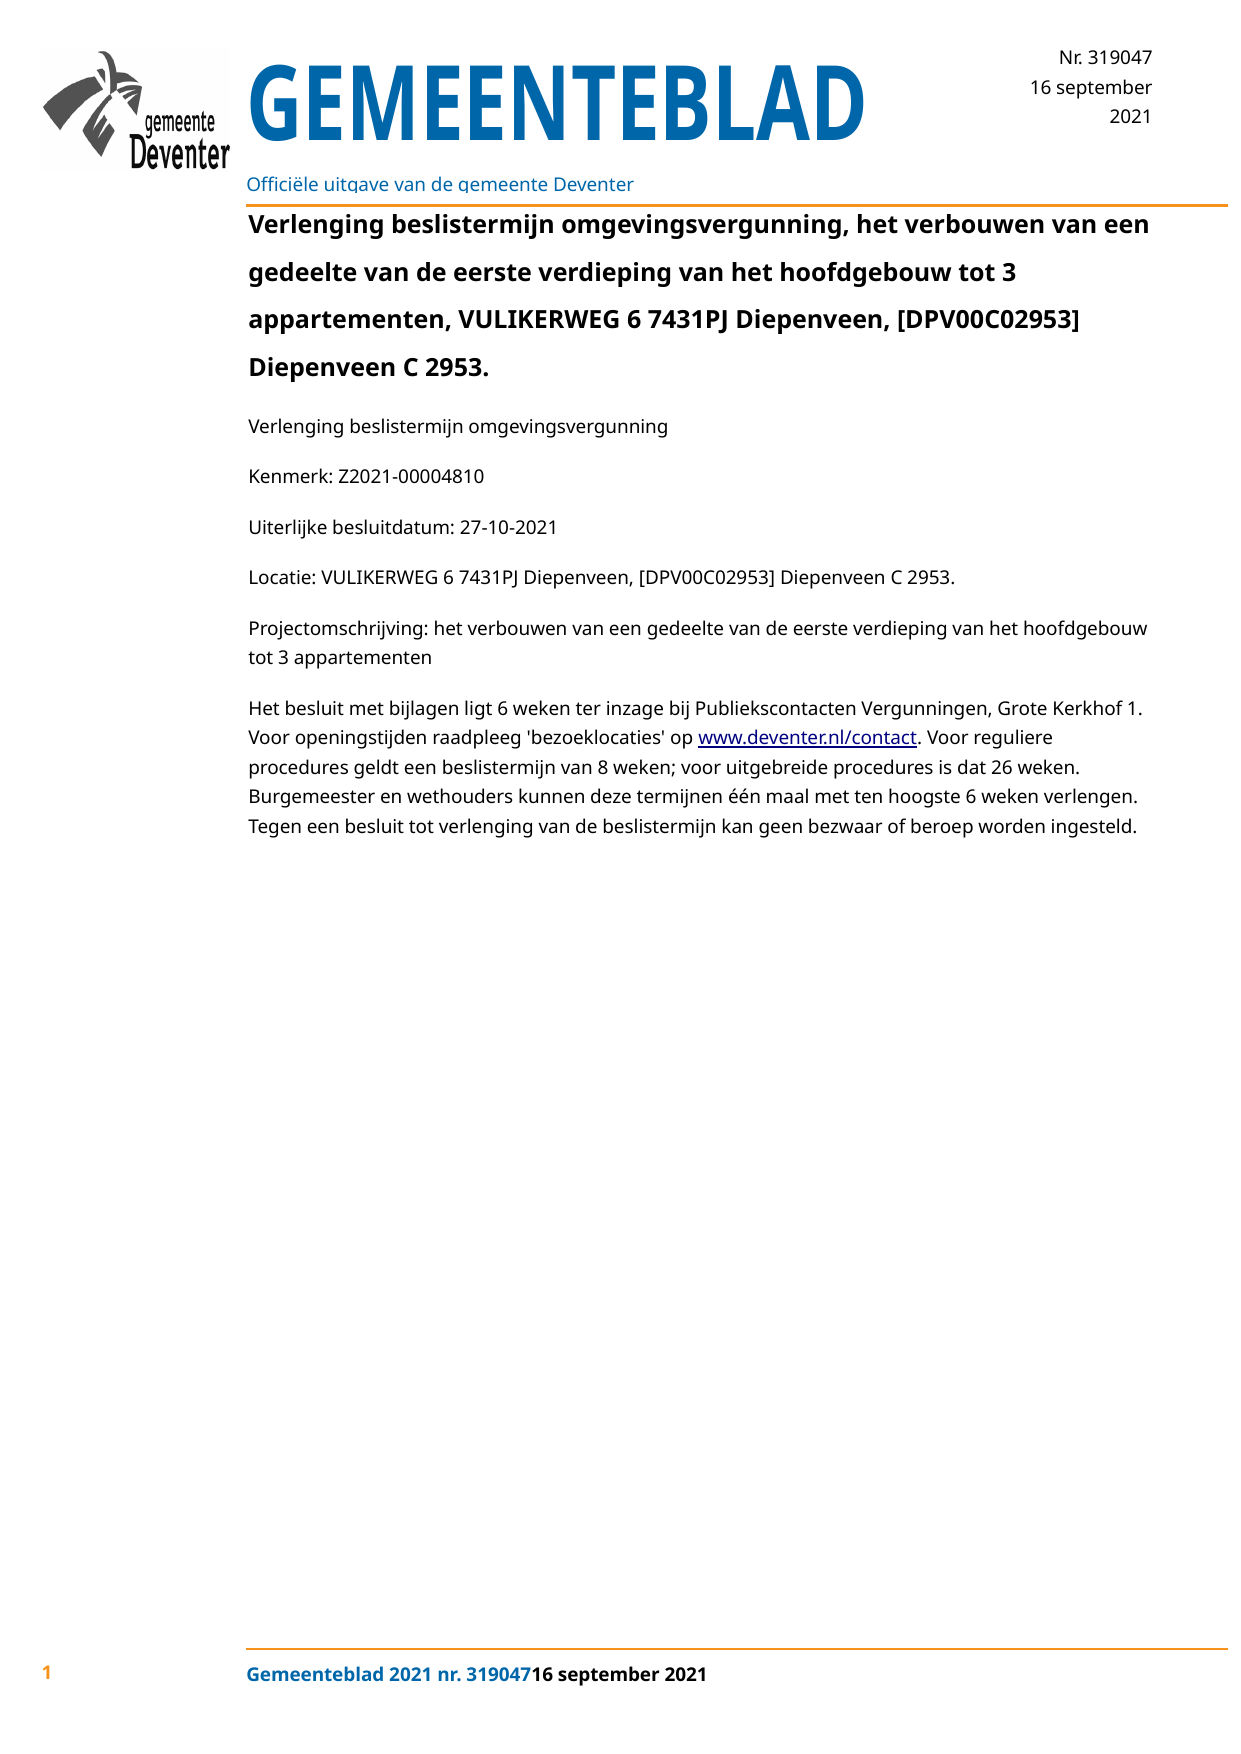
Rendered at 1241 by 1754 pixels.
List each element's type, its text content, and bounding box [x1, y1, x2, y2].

text Verlenging beslistermijn omgevingsvergunning, het verbouwen van een gedeelte van de eerste verdieping van het hoofdgebouw tot 3 appartementen, VULIKERWEG 6 7431PJ Diepenveen, [DPV00C02953] Diepenveen C 2953. [248, 207, 1152, 384]
text Projectomschrijving: het verbouwen van een gedeelte van de eerste verdieping van het hoofdgebouw tot 3 appartementen [248, 615, 1152, 670]
text Het besluit met bijlagen ligt 6 weken ter inzage bij Publiekscontacten Vergunningen, Grote Kerkhof 1. Voor openingstijden raadpleeg 'bezoeklocaties' op www.deventer.nl/contact. Voor reguliere procedures geldt een beslistermijn van 8 weken; voor uitgebreide procedures is dat 26 weken. Burgemeester en wethouders kunnen deze termijnen één maal met ten hoogste 6 weken verlengen. Tegen een besluit tot verlenging van de beslistermijn kan geen bezwaar of beroep worden ingesteld. [248, 695, 1152, 839]
text Kenmerk: Z2021-00004810 [248, 463, 1152, 489]
text Locatie: VULIKERWEG 6 7431PJ Diepenveen, [DPV00C02953] Diepenveen C 2953. [248, 564, 1152, 590]
picture [41, 47, 231, 172]
text Uiterlijke besluitdatum: 27-10-2021 [248, 514, 1152, 540]
text Verlenging beslistermijn omgevingsvergunning [248, 413, 1152, 439]
